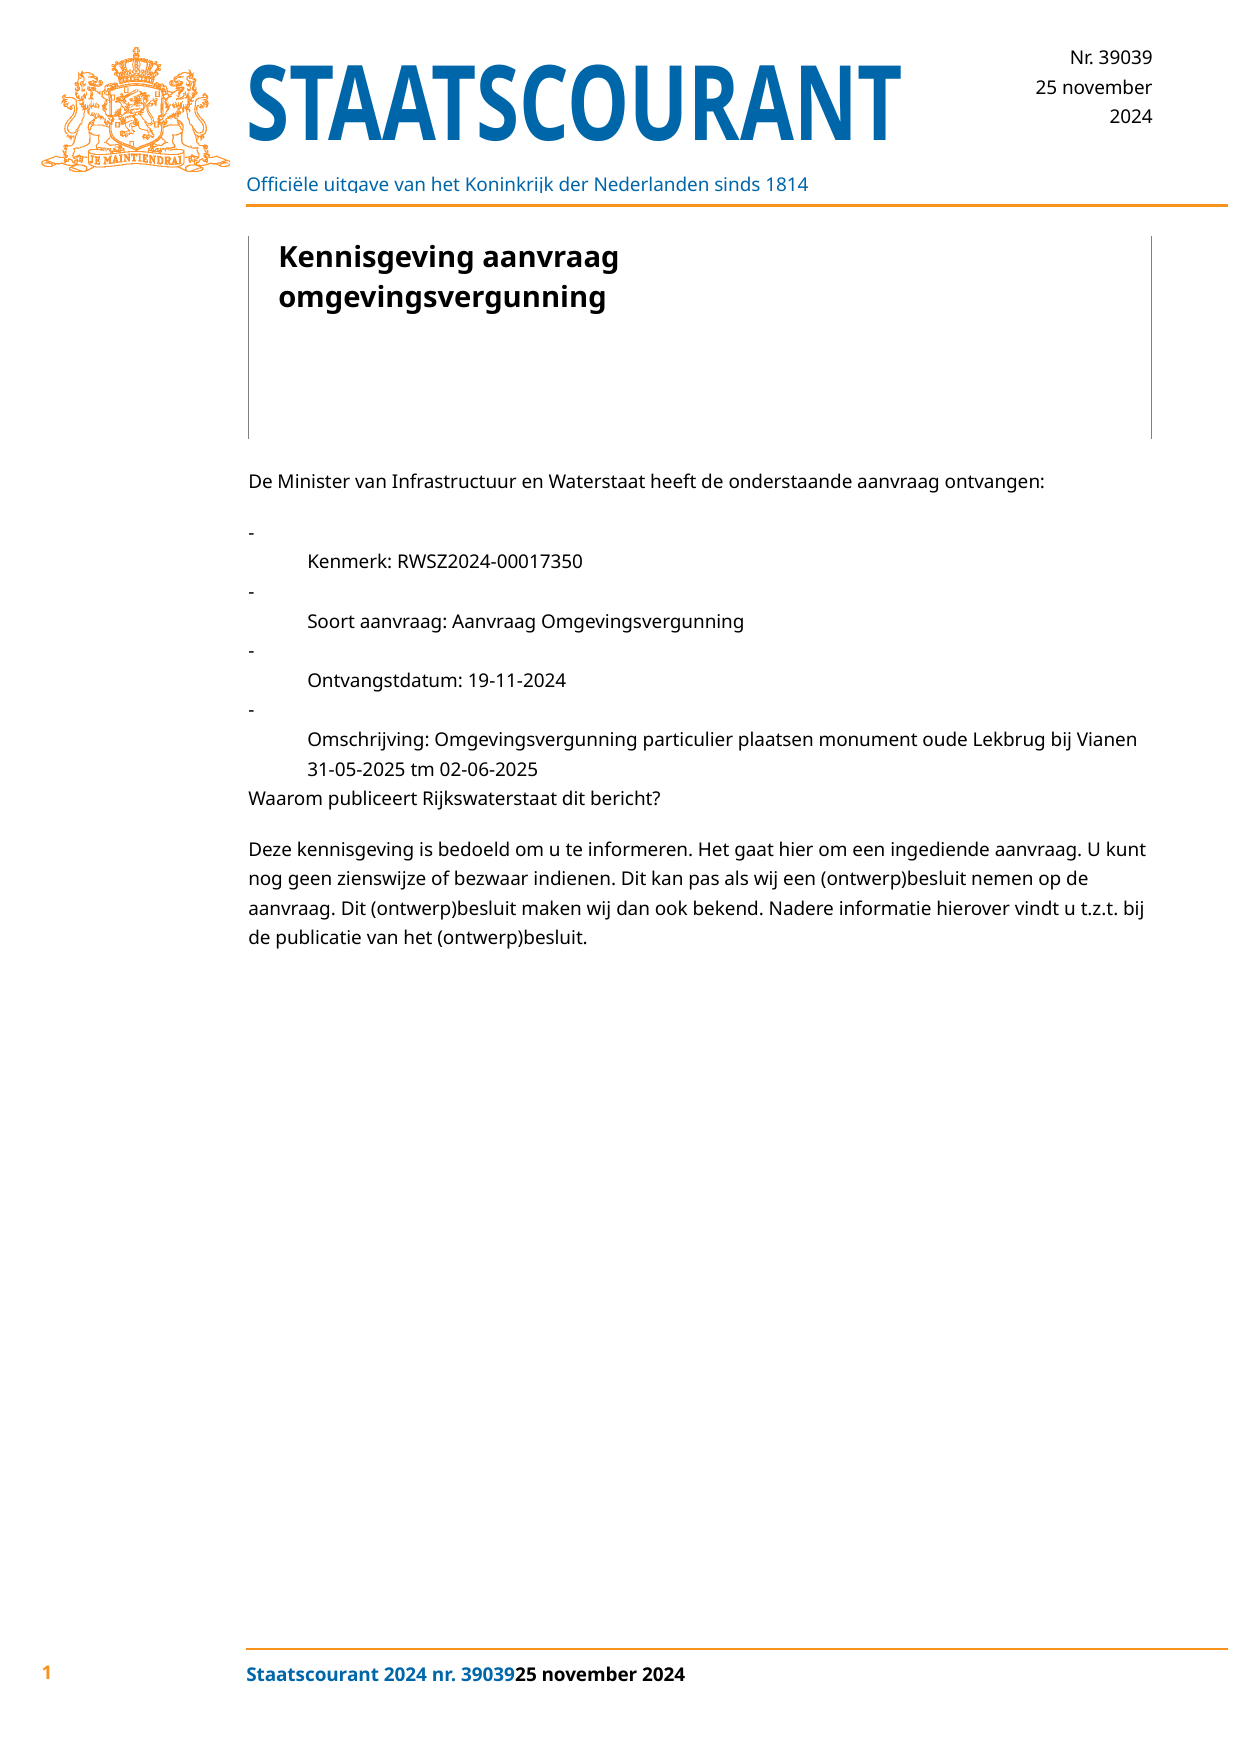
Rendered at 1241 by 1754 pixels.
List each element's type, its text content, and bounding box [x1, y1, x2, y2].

table_header [850, 414, 1151, 439]
table_header [850, 236, 912, 413]
list Omschrijving: Omgevingsvergunning particulier plaatsen monument oude Lekbrug bij Vianen 31-05-2025 tm 02-06-2025 [248, 726, 1152, 781]
list Soort aanvraag: Aanvraag Omgevingsvergunning [248, 608, 1152, 633]
list Ontvangstdatum: 19-11-2024 [248, 667, 1152, 693]
table_header [1090, 236, 1151, 413]
list Kenmerk: RWSZ2024-00017350 [248, 549, 1152, 574]
table_header Kennisgeving aanvraag omgevingsvergunning [249, 236, 850, 439]
text Deze kennisgeving is bedoeld om u te informeren. Het gaat hier om een ingediende aanvraag. U kunt nog geen zienswijze of bezwaar indienen. Dit kan pas als wij een (ontwerp)besluit nemen op de aanvraag. Dit (ontwerp)besluit maken wij dan ook bekend. Nadere informatie hierover vindt u t.z.t. bij de publicatie van het (ontwerp)besluit. [248, 836, 1152, 950]
picture [41, 47, 231, 172]
text Waarom publiceert Rijkswaterstaat dit bericht? [248, 785, 1152, 811]
text De Minister van Infrastructuur en Waterstaat heeft de onderstaande aanvraag ontvangen: [248, 469, 1152, 494]
picture [912, 236, 1090, 414]
